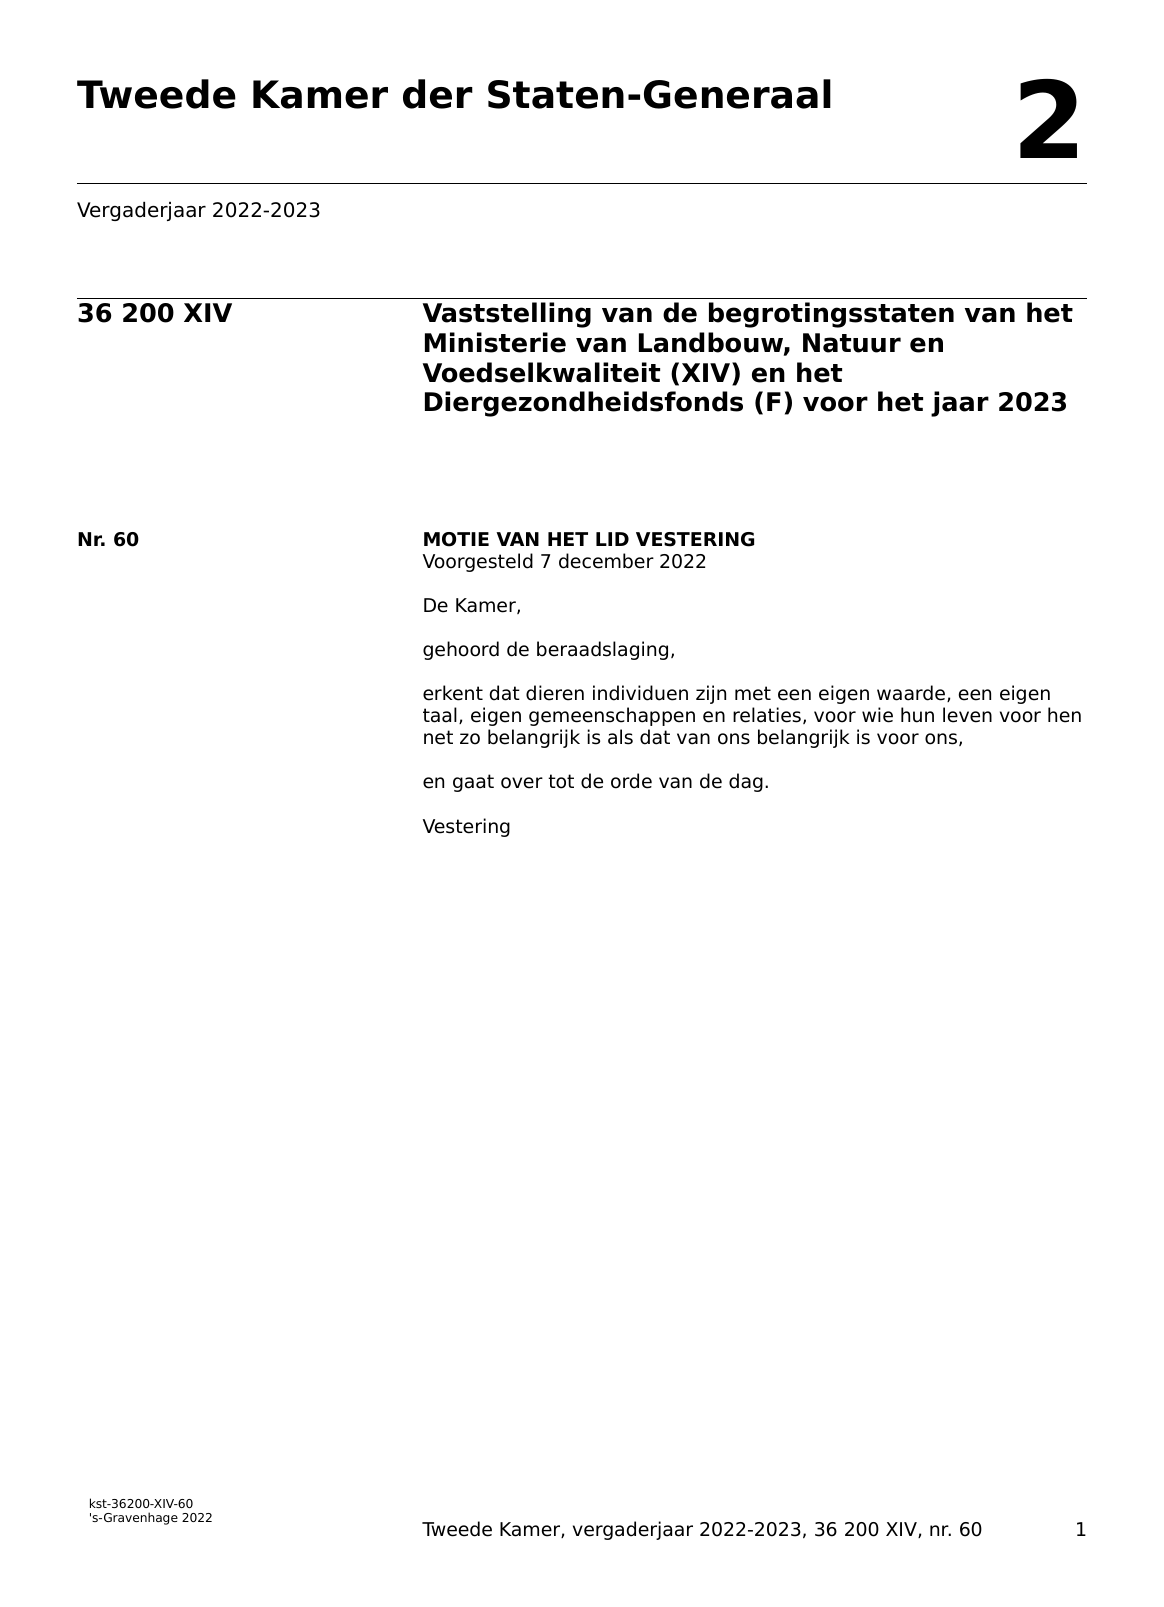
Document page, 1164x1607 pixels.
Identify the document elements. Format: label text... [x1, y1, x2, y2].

text 's-Gravenhage 2022 [88, 1511, 323, 1525]
table_header Tweede Kamer der Staten-Generaal [77, 59, 886, 183]
text gehoord de beraadslaging, [422, 639, 1087, 661]
subtitle 36 200 XIV Vaststelling van de begrotingsstaten van het Ministerie van Landbouw, Natuur en Voedselkwaliteit (XIV) en het Diergezondheidsfonds (F) voor het jaar 2023 [77, 299, 1087, 418]
table_header 2 [886, 59, 1087, 183]
table_cell Vergaderjaar 2022-2023 [77, 184, 1087, 298]
text kst-36200-XIV-60 [88, 1497, 323, 1511]
text erkent dat dieren individuen zijn met een eigen waarde, een eigen taal, eigen gemeenschappen en relaties, voor wie hun leven voor hen net zo belangrijk is als dat van ons belangrijk is voor ons, [422, 683, 1087, 749]
text Vestering [422, 816, 1087, 837]
text Voorgesteld 7 december 2022 [422, 551, 1087, 573]
subtitle Nr. 60 MOTIE VAN HET LID VESTERING [77, 529, 1087, 551]
text en gaat over tot de orde van de dag. [422, 771, 1087, 793]
text De Kamer, [422, 595, 1087, 617]
